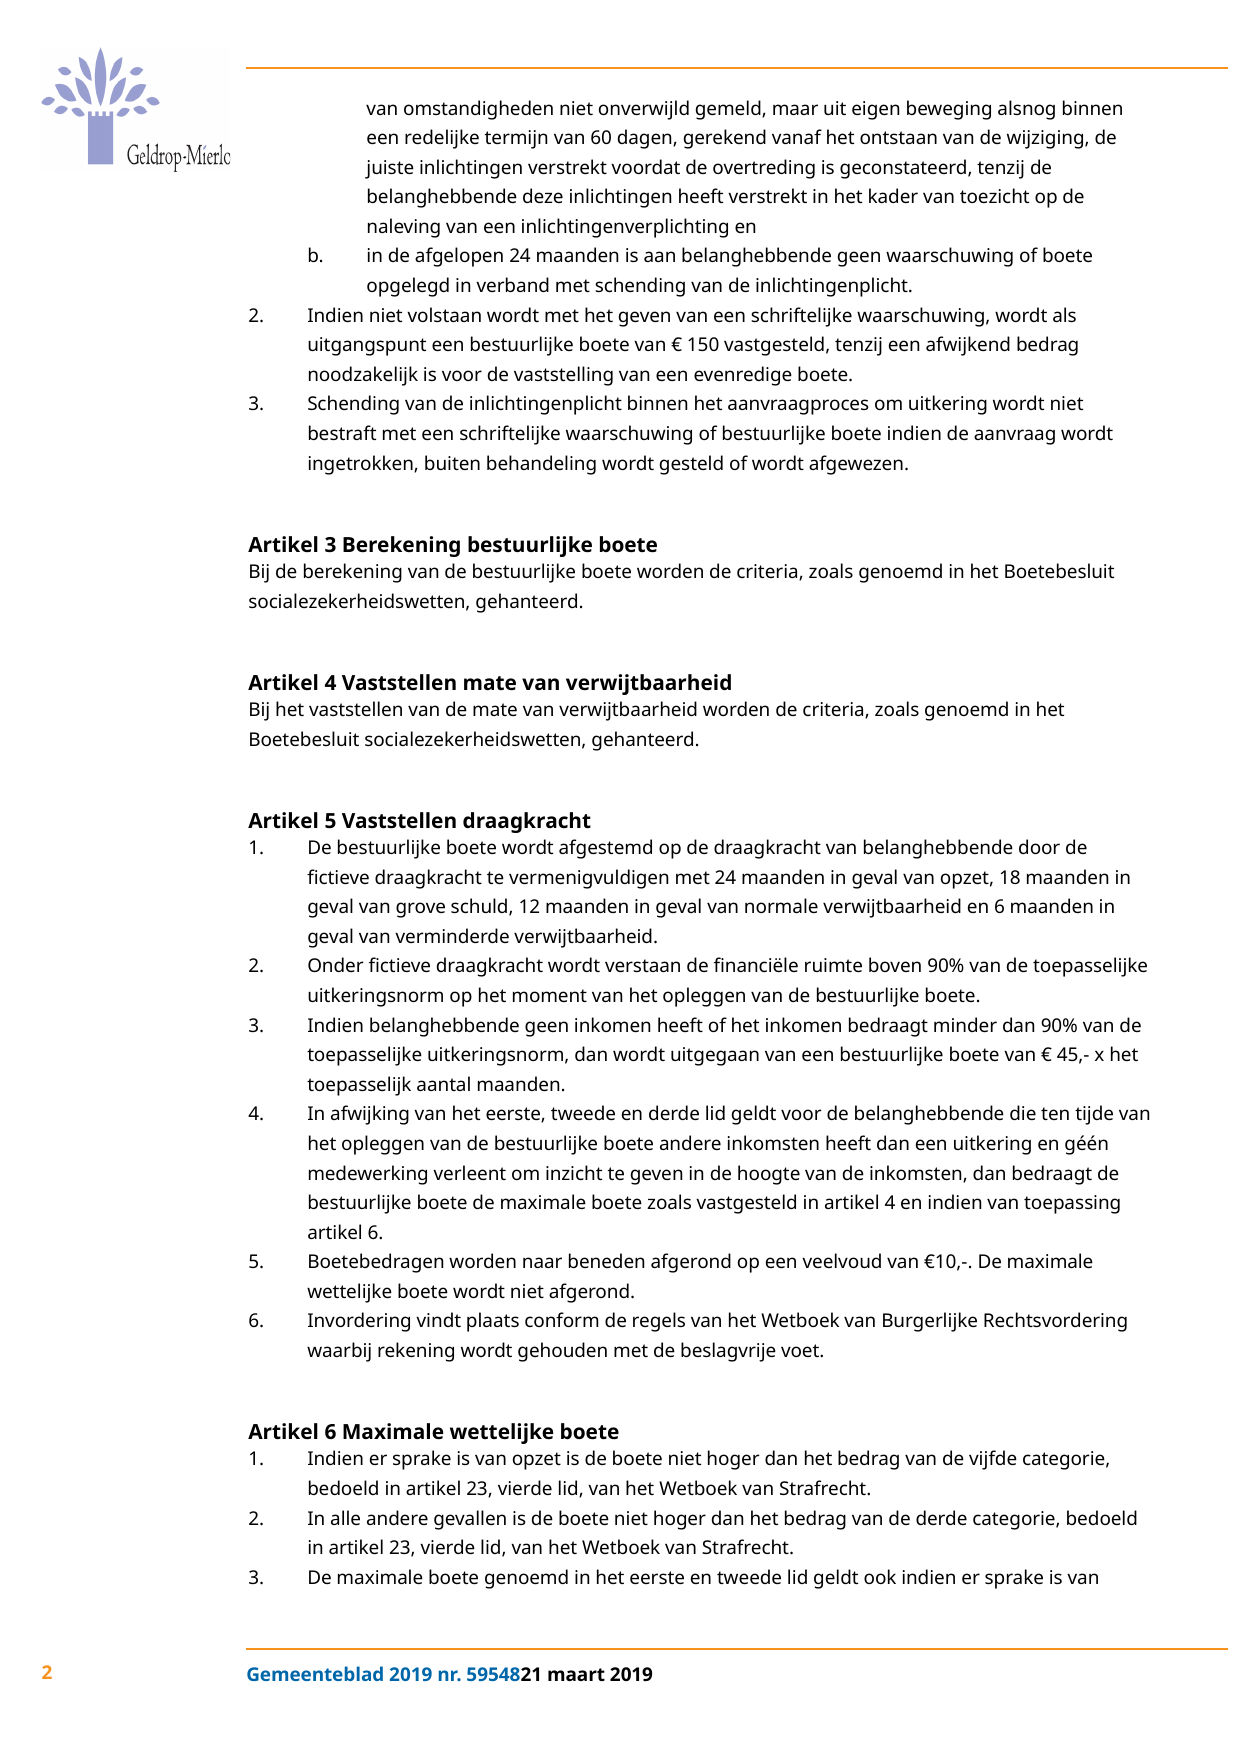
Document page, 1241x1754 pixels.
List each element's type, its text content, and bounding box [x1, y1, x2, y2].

text Bij de berekening van de bestuurlijke boete worden de criteria, zoals genoemd in het Boetebesluit socialezekerheidswetten, gehanteerd. [248, 558, 1152, 613]
list Boetebedragen worden naar beneden afgerond op een veelvoud van €10,-. De maximale wettelijke boete wordt niet afgerond. [248, 1248, 1152, 1304]
list De maximale boete genoemd in het eerste en tweede lid geldt ook indien er sprake is van [248, 1564, 1152, 1590]
picture [41, 47, 231, 172]
list Indien niet volstaan wordt met het geven van een schriftelijke waarschuwing, wordt als uitgangspunt een bestuurlijke boete van € 150 vastgesteld, tenzij een afwijkend bedrag noodzakelijk is voor de vaststelling van een evenredige boete. [248, 302, 1152, 387]
list In alle andere gevallen is de boete niet hoger dan het bedrag van de derde categorie, bedoeld in artikel 23, vierde lid, van het Wetboek van Strafrecht. [248, 1505, 1152, 1560]
text Artikel 3 Berekening bestuurlijke boete [248, 530, 1152, 558]
list Invordering vindt plaats conform de regels van het Wetboek van Burgerlijke Rechtsvordering waarbij rekening wordt gehouden met de beslagvrije voet. [248, 1308, 1152, 1363]
list Indien belanghebbende geen inkomen heeft of het inkomen bedraagt minder dan 90% van de toepasselijke uitkeringsnorm, dan wordt uitgegaan van een bestuurlijke boete van € 45,- x het toepasselijk aantal maanden. [248, 1012, 1152, 1097]
text Artikel 5 Vaststellen draagkracht [248, 806, 1152, 834]
list De bestuurlijke boete wordt afgestemd op de draagkracht van belanghebbende door de fictieve draagkracht te vermenigvuldigen met 24 maanden in geval van opzet, 18 maanden in geval van grove schuld, 12 maanden in geval van normale verwijtbaarheid en 6 maanden in geval van verminderde verwijtbaarheid. [248, 834, 1152, 949]
text Artikel 4 Vaststellen mate van verwijtbaarheid [248, 668, 1152, 696]
text Artikel 6 Maximale wettelijke boete [248, 1417, 1152, 1446]
list van omstandigheden niet onverwijld gemeld, maar uit eigen beweging alsnog binnen een redelijke termijn van 60 dagen, gerekend vanaf het ontstaan van de wijziging, de juiste inlichtingen verstrekt voordat de overtreding is geconstateerd, tenzij de belanghebbende deze inlichtingen heeft verstrekt in het kader van toezicht op de naleving van een inlichtingenverplichting en [307, 95, 1152, 239]
list Indien er sprake is van opzet is de boete niet hoger dan het bedrag van de vijfde categorie, bedoeld in artikel 23, vierde lid, van het Wetboek van Strafrecht. [248, 1446, 1152, 1501]
list In afwijking van het eerste, tweede en derde lid geldt voor de belanghebbende die ten tijde van het opleggen van de bestuurlijke boete andere inkomsten heeft dan een uitkering en géén medewerking verleent om inzicht te geven in de hoogte van de inkomsten, dan bedraagt de bestuurlijke boete de maximale boete zoals vastgesteld in artikel 4 en indien van toepassing artikel 6. [248, 1101, 1152, 1244]
text Bij het vaststellen van de mate van verwijtbaarheid worden de criteria, zoals genoemd in het Boetebesluit socialezekerheidswetten, gehanteerd. [248, 696, 1152, 752]
list Onder fictieve draagkracht wordt verstaan de financiële ruimte boven 90% van de toepasselijke uitkeringsnorm op het moment van het opleggen van de bestuurlijke boete. [248, 953, 1152, 1008]
list Schending van de inlichtingenplicht binnen het aanvraagproces om uitkering wordt niet bestraft met een schriftelijke waarschuwing of bestuurlijke boete indien de aanvraag wordt ingetrokken, buiten behandeling wordt gesteld of wordt afgewezen. [248, 391, 1152, 476]
list in de afgelopen 24 maanden is aan belanghebbende geen waarschuwing of boete opgelegd in verband met schending van de inlichtingenplicht. [307, 243, 1152, 298]
